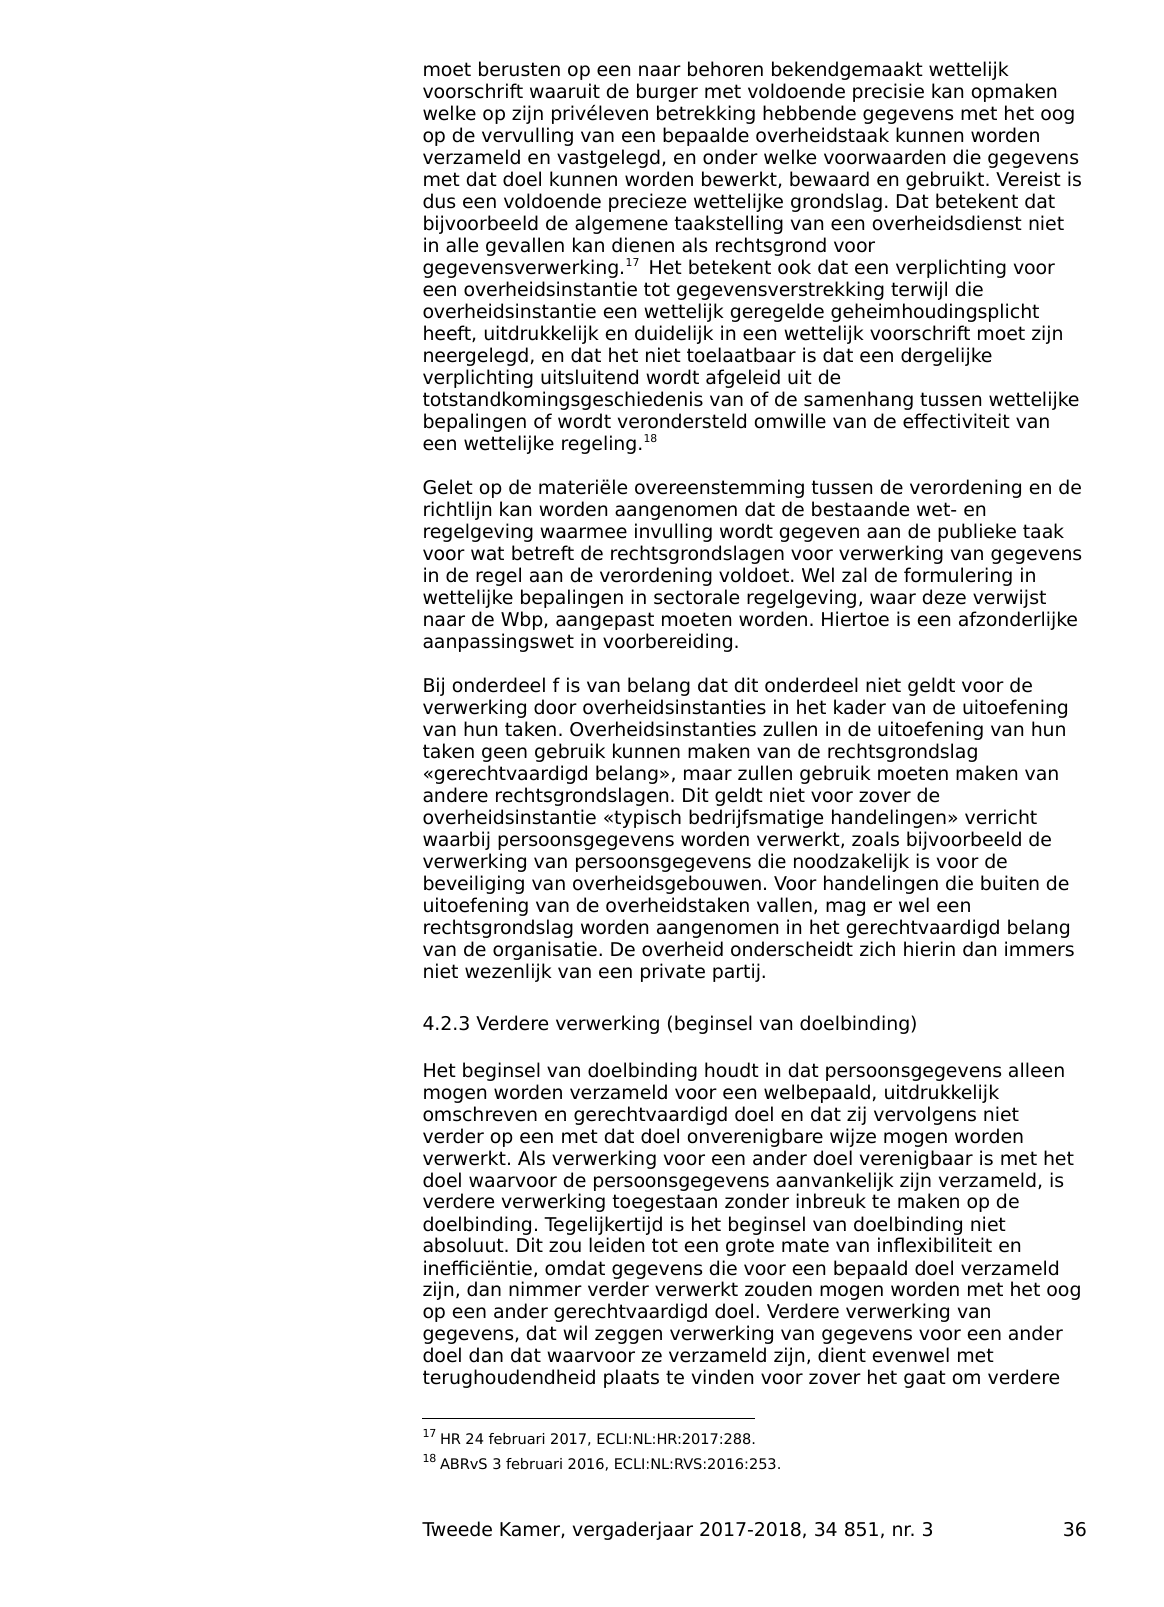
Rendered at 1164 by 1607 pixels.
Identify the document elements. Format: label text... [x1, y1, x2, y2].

text ABRvS 3 februari 2016, ECLI:NL:RVS:2016:253. [422, 1452, 1087, 1474]
text HR 24 februari 2017, ECLI:NL:HR:2017:288. [422, 1427, 1087, 1449]
text moet berusten op een naar behoren bekendgemaakt wettelijk voorschrift waaruit de burger met voldoende precisie kan opmaken welke op zijn privéleven betrekking hebbende gegevens met het oog op de vervulling van een bepaalde overheidstaak kunnen worden verzameld en vastgelegd, en onder welke voorwaarden die gegevens met dat doel kunnen worden bewerkt, bewaard en gebruikt. Vereist is dus een voldoende precieze wettelijke grondslag. Dat betekent dat bijvoorbeeld de algemene taakstelling van een overheidsdienst niet in alle gevallen kan dienen als rechtsgrond voor gegevensverwerking. Het betekent ook dat een verplichting voor een overheidsinstantie tot gegevensverstrekking terwijl die overheidsinstantie een wettelijk geregelde geheimhoudingsplicht heeft, uitdrukkelijk en duidelijk in een wettelijk voorschrift moet zijn neergelegd, en dat het niet toelaatbaar is dat een dergelijke verplichting uitsluitend wordt afgeleid uit de totstandkomingsgeschiedenis van of de samenhang tussen wettelijke bepalingen of wordt verondersteld omwille van de effectiviteit van een wettelijke regeling. [422, 59, 1087, 455]
text Het beginsel van doelbinding houdt in dat persoonsgegevens alleen mogen worden verzameld voor een welbepaald, uitdrukkelijk omschreven en gerechtvaardigd doel en dat zij vervolgens niet verder op een met dat doel onverenigbare wijze mogen worden verwerkt. Als verwerking voor een ander doel verenigbaar is met het doel waarvoor de persoonsgegevens aanvankelijk zijn verzameld, is verdere verwerking toegestaan zonder inbreuk te maken op de doelbinding. Tegelijkertijd is het beginsel van doelbinding niet absoluut. Dit zou leiden tot een grote mate van inflexibiliteit en inefficiëntie, omdat gegevens die voor een bepaald doel verzameld zijn, dan nimmer verder verwerkt zouden mogen worden met het oog op een ander gerechtvaardigd doel. Verdere verwerking van gegevens, dat wil zeggen verwerking van gegevens voor een ander doel dan dat waarvoor ze verzameld zijn, dient evenwel met terughoudendheid plaats te vinden voor zover het gaat om verdere [422, 1059, 1087, 1389]
subtitle 4.2.3 Verdere verwerking (beginsel van doelbinding) [422, 1013, 1087, 1034]
text Gelet op de materiële overeenstemming tussen de verordening en de richtlijn kan worden aangenomen dat de bestaande wet- en regelgeving waarmee invulling wordt gegeven aan de publieke taak voor wat betreft de rechtsgrondslagen voor verwerking van gegevens in de regel aan de verordening voldoet. Wel zal de formulering in wettelijke bepalingen in sectorale regelgeving, waar deze verwijst naar de Wbp, aangepast moeten worden. Hiertoe is een afzonderlijke aanpassingswet in voorbereiding. [422, 477, 1087, 653]
text Bij onderdeel f is van belang dat dit onderdeel niet geldt voor de verwerking door overheidsinstanties in het kader van de uitoefening van hun taken. Overheidsinstanties zullen in de uitoefening van hun taken geen gebruik kunnen maken van de rechtsgrondslag «gerechtvaardigd belang», maar zullen gebruik moeten maken van andere rechtsgrondslagen. Dit geldt niet voor zover de overheidsinstantie «typisch bedrijfsmatige handelingen» verricht waarbij persoonsgegevens worden verwerkt, zoals bijvoorbeeld de verwerking van persoonsgegevens die noodzakelijk is voor de beveiliging van overheidsgebouwen. Voor handelingen die buiten de uitoefening van de overheidstaken vallen, mag er wel een rechtsgrondslag worden aangenomen in het gerechtvaardigd belang van de organisatie. De overheid onderscheidt zich hierin dan immers niet wezenlijk van een private partij. [422, 675, 1087, 983]
